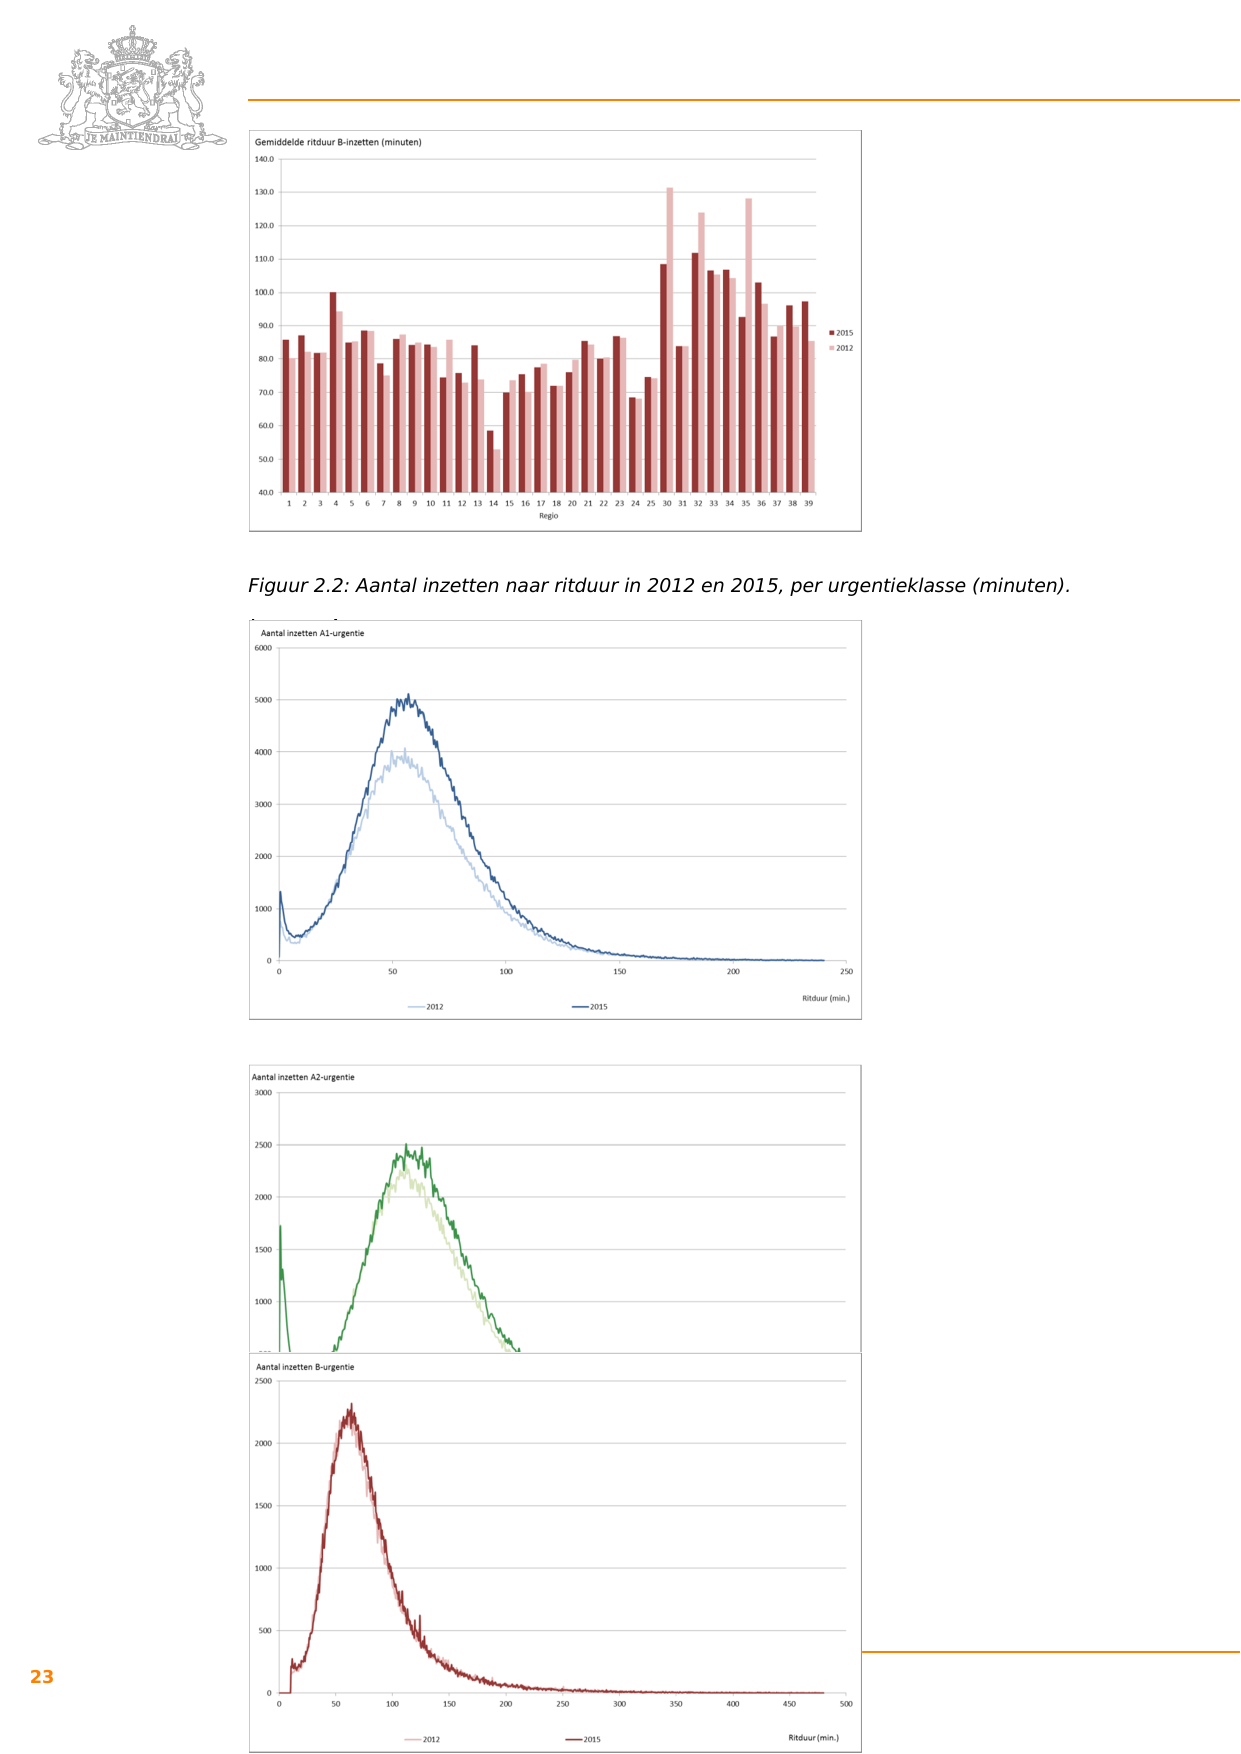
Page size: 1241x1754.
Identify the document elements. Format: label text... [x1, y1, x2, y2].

picture [248, 1064, 863, 1754]
picture [248, 130, 863, 532]
picture [248, 619, 863, 1021]
text Figuur 2.2: Aantal inzetten naar ritduur in 2012 en 2015, per urgentieklasse (minuten). [248, 575, 1163, 597]
picture [38, 25, 227, 150]
